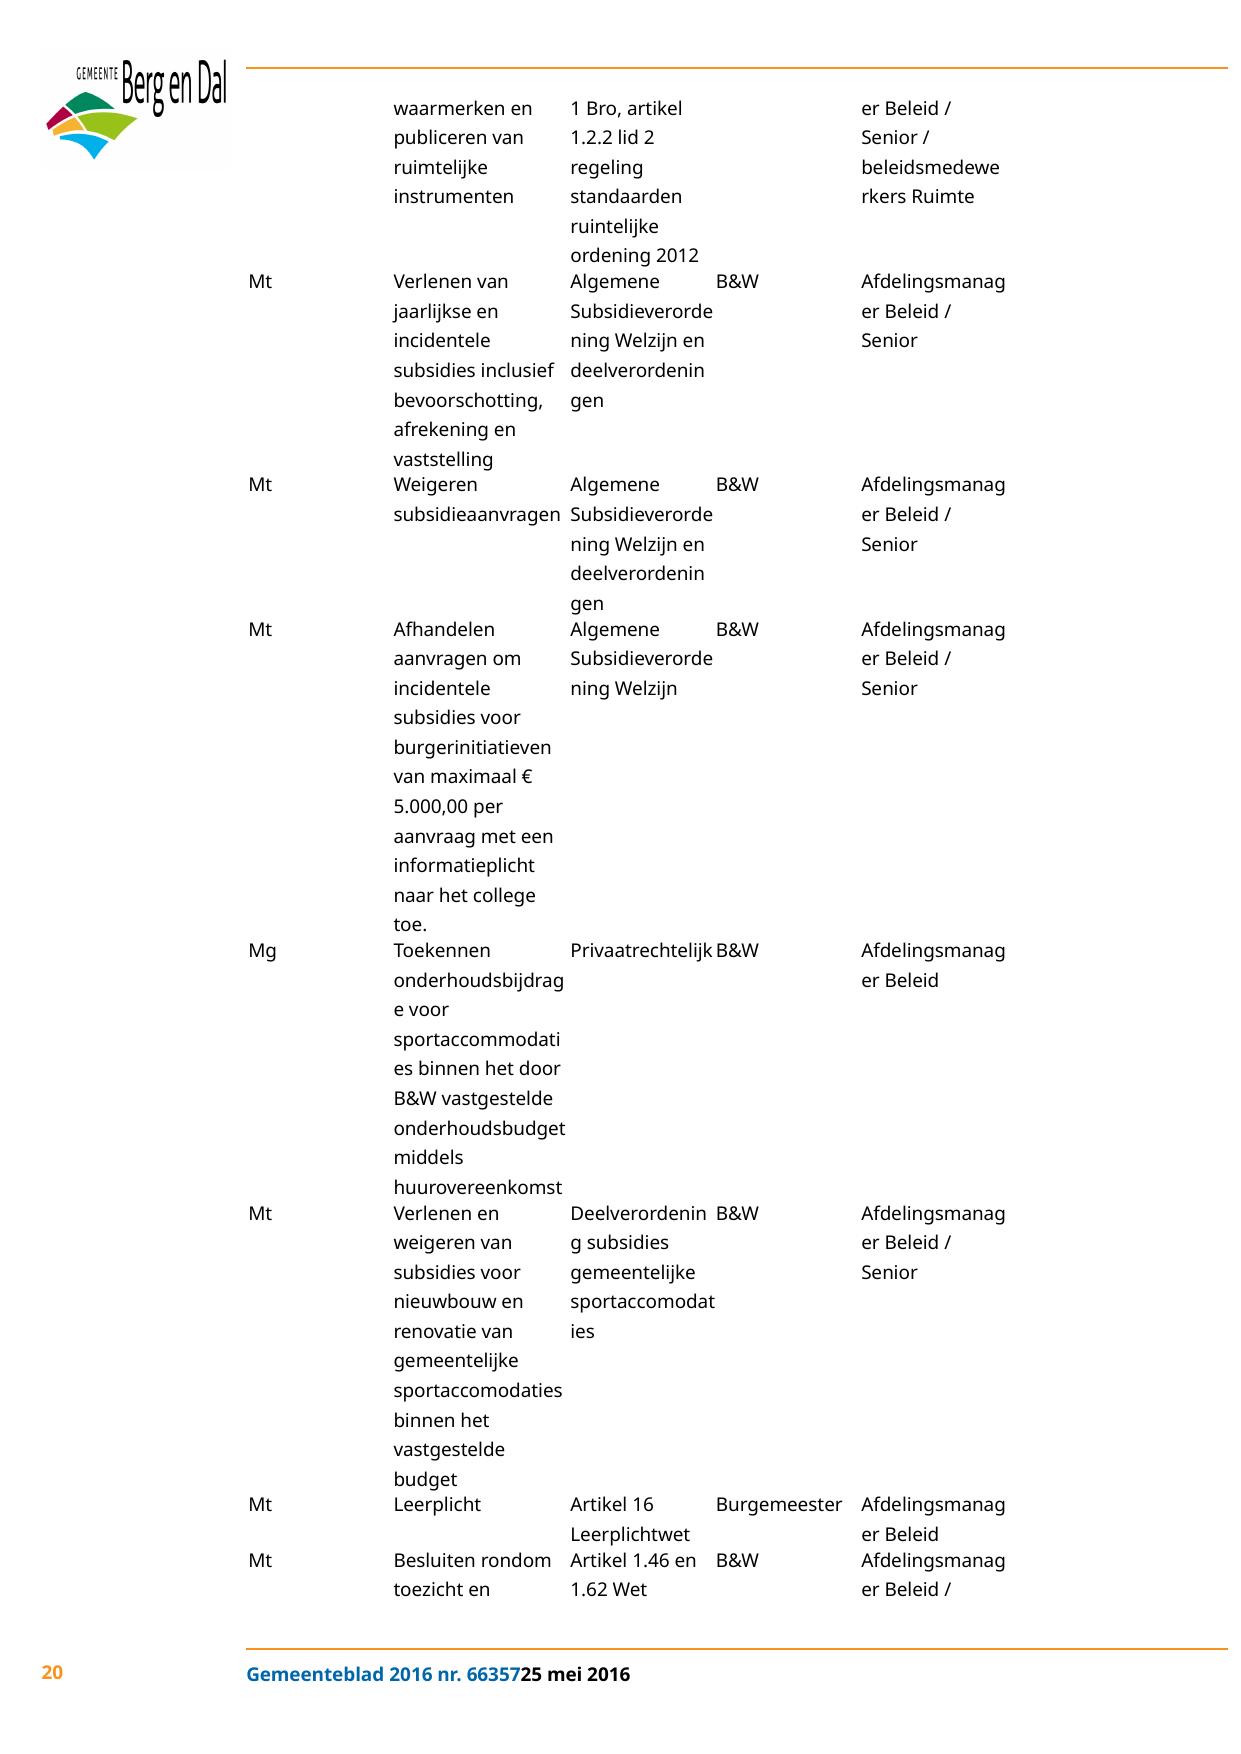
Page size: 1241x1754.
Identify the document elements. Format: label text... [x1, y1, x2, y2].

table_cell [248, 95, 393, 268]
table_cell Artikel 1.46 en 1.62 Wet [570, 1547, 716, 1602]
table_cell B&W [716, 937, 861, 1200]
table_cell [1006, 269, 1152, 472]
table_cell Besluiten rondom toezicht en [393, 1547, 570, 1602]
table_cell Afdelingsmanager Beleid / [861, 1547, 1006, 1602]
table_cell [1006, 472, 1152, 616]
table_cell B&W [716, 472, 861, 616]
table_cell [1006, 616, 1152, 937]
table_cell Algemene Subsidieverordening Welzijn en deelverordeningen [570, 269, 716, 472]
table_cell B&W [716, 616, 861, 937]
table_cell Mt [248, 472, 393, 616]
table_cell [716, 95, 861, 268]
table_cell Leerplicht [393, 1492, 570, 1547]
table_cell [1006, 1492, 1152, 1547]
table_cell Verlenen van jaarlijkse en incidentele subsidies inclusief bevoorschotting, afrekening en vaststelling [393, 269, 570, 472]
table_cell B&W [716, 1200, 861, 1492]
table_cell Mt [248, 1200, 393, 1492]
table_cell Mt [248, 269, 393, 472]
table_cell [1006, 937, 1152, 1200]
table_cell 1 Bro, artikel 1.2.2 lid 2 regeling standaarden ruintelijke ordening 2012 [570, 95, 716, 268]
table_cell [1006, 1200, 1152, 1492]
table_cell Afdelingsmanager Beleid / Senior [861, 269, 1006, 472]
table_cell Mt [248, 1547, 393, 1602]
table_cell Algemene Subsidieverordening Welzijn en deelverordeningen [570, 472, 716, 616]
table_cell Mg [248, 937, 393, 1200]
table_cell Afhandelen aanvragen om incidentele subsidies voor burgerinitiatieven van maximaal € 5.000,00 per aanvraag met een informatieplicht naar het college toe. [393, 616, 570, 937]
table_cell Mt [248, 616, 393, 937]
table_cell B&W [716, 1547, 861, 1602]
table_cell Burgemeester [716, 1492, 861, 1547]
table_cell Afdelingsmanager Beleid / Senior [861, 472, 1006, 616]
table_cell Algemene Subsidieverordening Welzijn [570, 616, 716, 937]
table_cell Afdelingsmanager Beleid [861, 1492, 1006, 1547]
table_cell Afdelingsmanager Beleid [861, 937, 1006, 1200]
table_cell [1006, 95, 1152, 268]
table_cell er Beleid / Senior / beleidsmedewerkers Ruimte [861, 95, 1006, 268]
table_cell Artikel 16 Leerplichtwet [570, 1492, 716, 1547]
table_cell Toekennen onderhoudsbijdrage voor sportaccommodaties binnen het door B&W vastgestelde onderhoudsbudget middels huurovereenkomst [393, 937, 570, 1200]
table_cell Weigeren subsidieaanvragen [393, 472, 570, 616]
picture [41, 47, 231, 172]
table_cell Verlenen en weigeren van subsidies voor nieuwbouw en renovatie van gemeentelijke sportaccomodaties binnen het vastgestelde budget [393, 1200, 570, 1492]
table_cell [1006, 1547, 1152, 1602]
table_cell Mt [248, 1492, 393, 1547]
table_cell Afdelingsmanager Beleid / Senior [861, 1200, 1006, 1492]
table_cell Deelverordening subsidies gemeentelijke sportaccomodaties [570, 1200, 716, 1492]
table_cell B&W [716, 269, 861, 472]
table_cell Privaatrechtelijk [570, 937, 716, 1200]
table_cell Afdelingsmanager Beleid / Senior [861, 616, 1006, 937]
table_cell waarmerken en publiceren van ruimtelijke instrumenten [393, 95, 570, 268]
